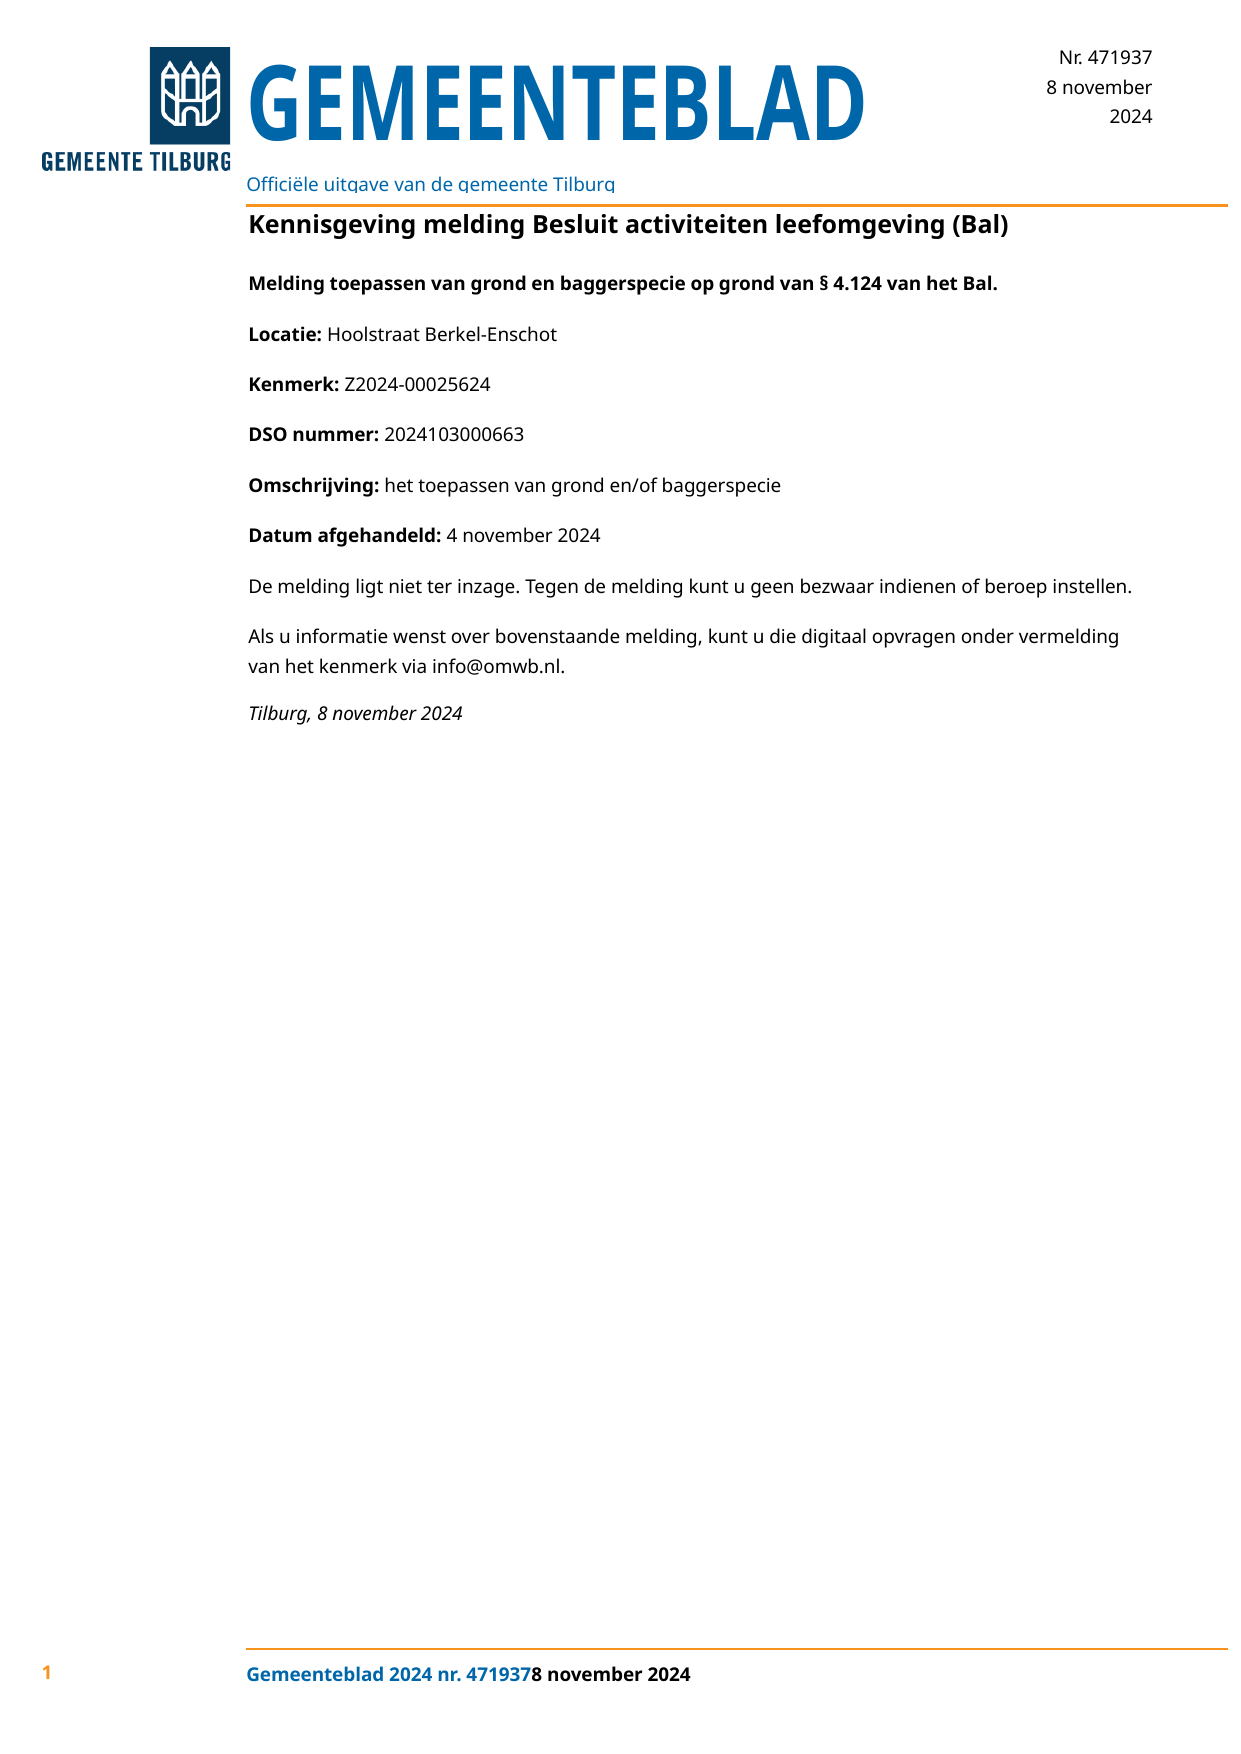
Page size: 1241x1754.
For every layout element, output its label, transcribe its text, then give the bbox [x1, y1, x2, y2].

text Kenmerk: Z2024-00025624 [248, 371, 1152, 397]
text DSO nummer: 2024103000663 [248, 422, 1152, 447]
text Datum afgehandeld: 4 november 2024 [248, 522, 1152, 548]
text Omschrijving: het toepassen van grond en/of baggerspecie [248, 472, 1152, 498]
text Melding toepassen van grond en baggerspecie op grond van § 4.124 van het Bal. [248, 270, 1152, 296]
text De melding ligt niet ter inzage. Tegen de melding kunt u geen bezwaar indienen of beroep instellen. [248, 573, 1152, 598]
picture [41, 47, 231, 172]
text Als u informatie wenst over bovenstaande melding, kunt u die digitaal opvragen onder vermelding van het kenmerk via info@omwb.nl. [248, 623, 1152, 678]
text Kennisgeving melding Besluit activiteiten leefomgeving (Bal) [248, 207, 1152, 241]
text Tilburg, 8 november 2024 [248, 701, 1152, 726]
text Locatie: Hoolstraat Berkel-Enschot [248, 321, 1152, 346]
